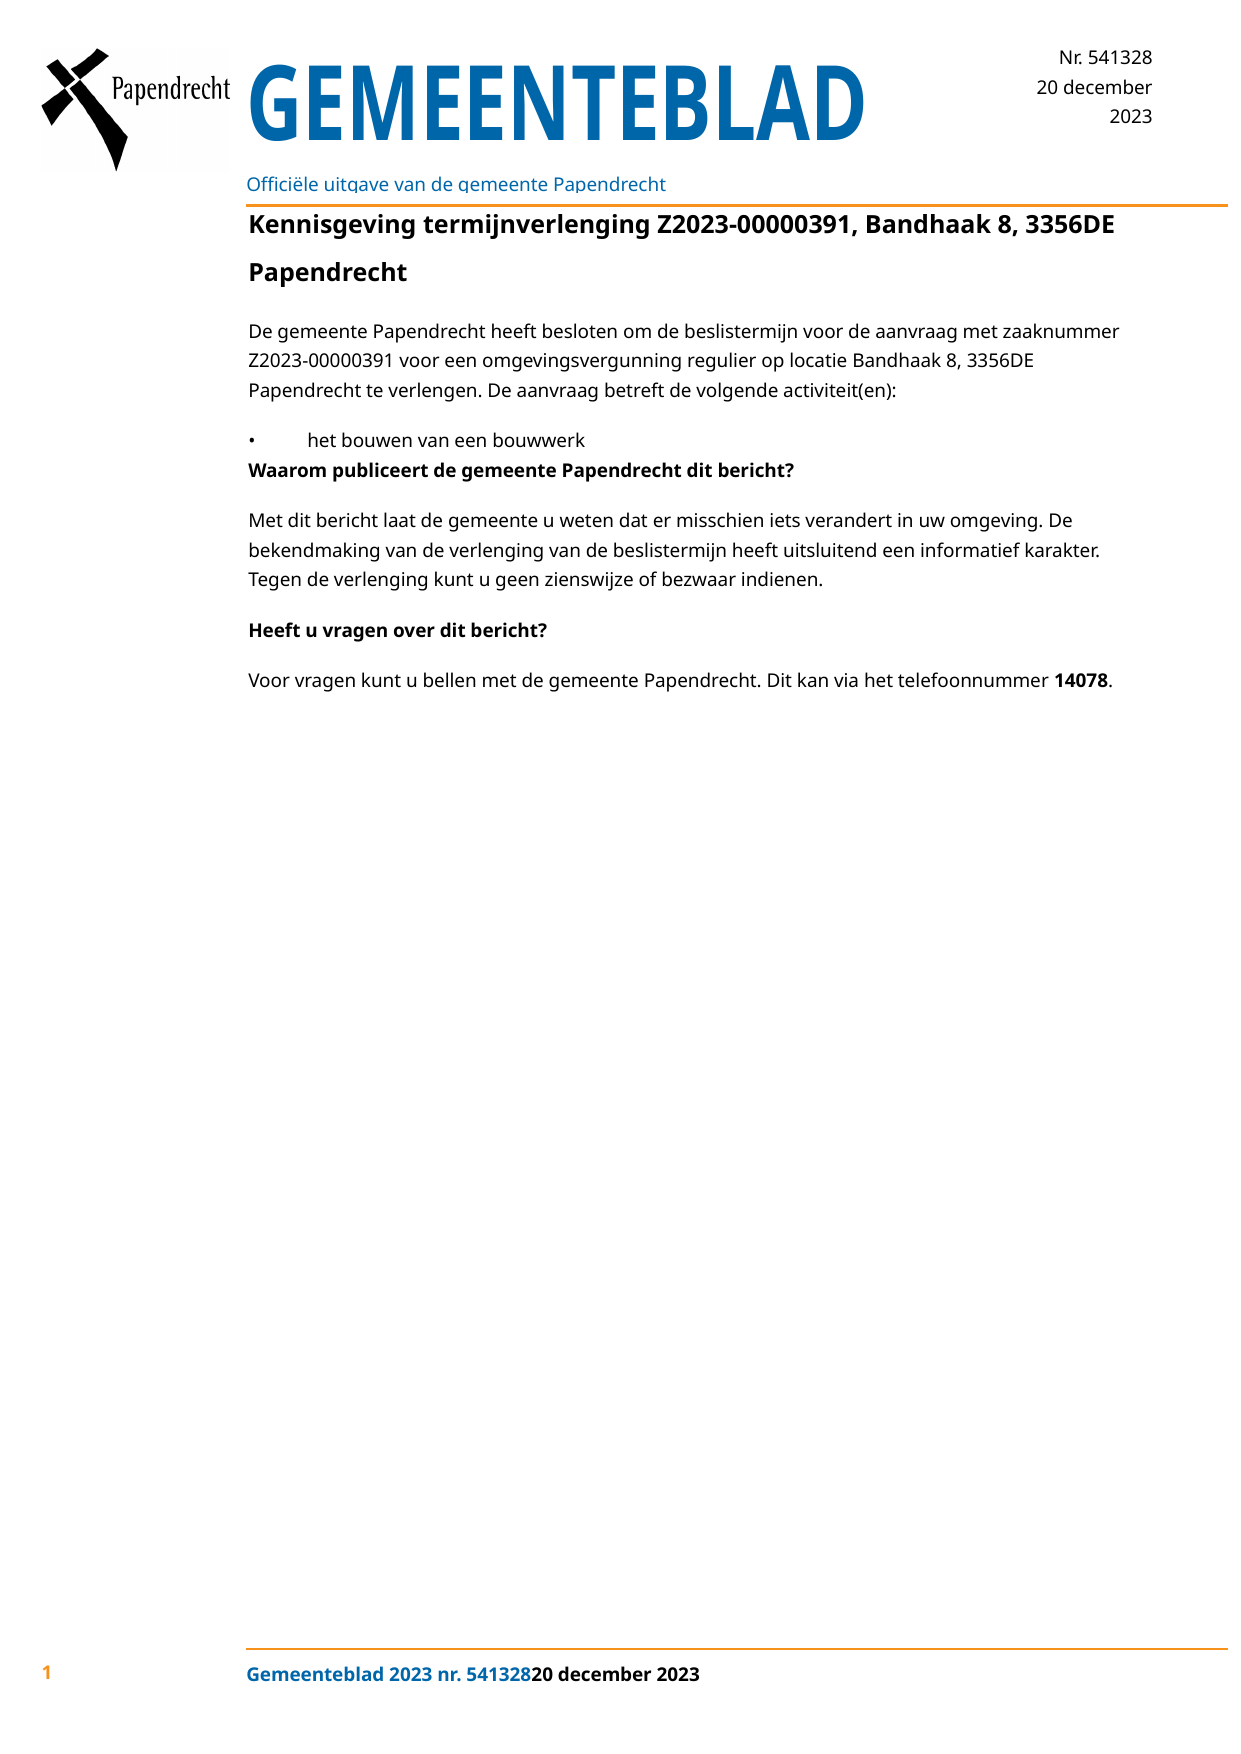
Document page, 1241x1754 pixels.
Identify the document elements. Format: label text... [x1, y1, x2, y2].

text Kennisgeving termijnverlenging Z2023-00000391, Bandhaak 8, 3356DE Papendrecht [248, 207, 1152, 288]
list het bouwen van een bouwwerk [248, 427, 1152, 453]
text Heeft u vragen over dit bericht? [248, 617, 1152, 643]
text Voor vragen kunt u bellen met de gemeente Papendrecht. Dit kan via het telefoonnummer 14078. [248, 667, 1152, 693]
picture [41, 47, 231, 172]
text De gemeente Papendrecht heeft besloten om de beslistermijn voor de aanvraag met zaaknummer Z2023-00000391 voor een omgevingsvergunning regulier op locatie Bandhaak 8, 3356DE Papendrecht te verlengen. De aanvraag betreft de volgende activiteit(en): [248, 318, 1152, 403]
text Waarom publiceert de gemeente Papendrecht dit bericht? [248, 457, 1152, 483]
text Met dit bericht laat de gemeente u weten dat er misschien iets verandert in uw omgeving. De bekendmaking van de verlenging van de beslistermijn heeft uitsluitend een informatief karakter. Tegen de verlenging kunt u geen zienswijze of bezwaar indienen. [248, 507, 1152, 592]
